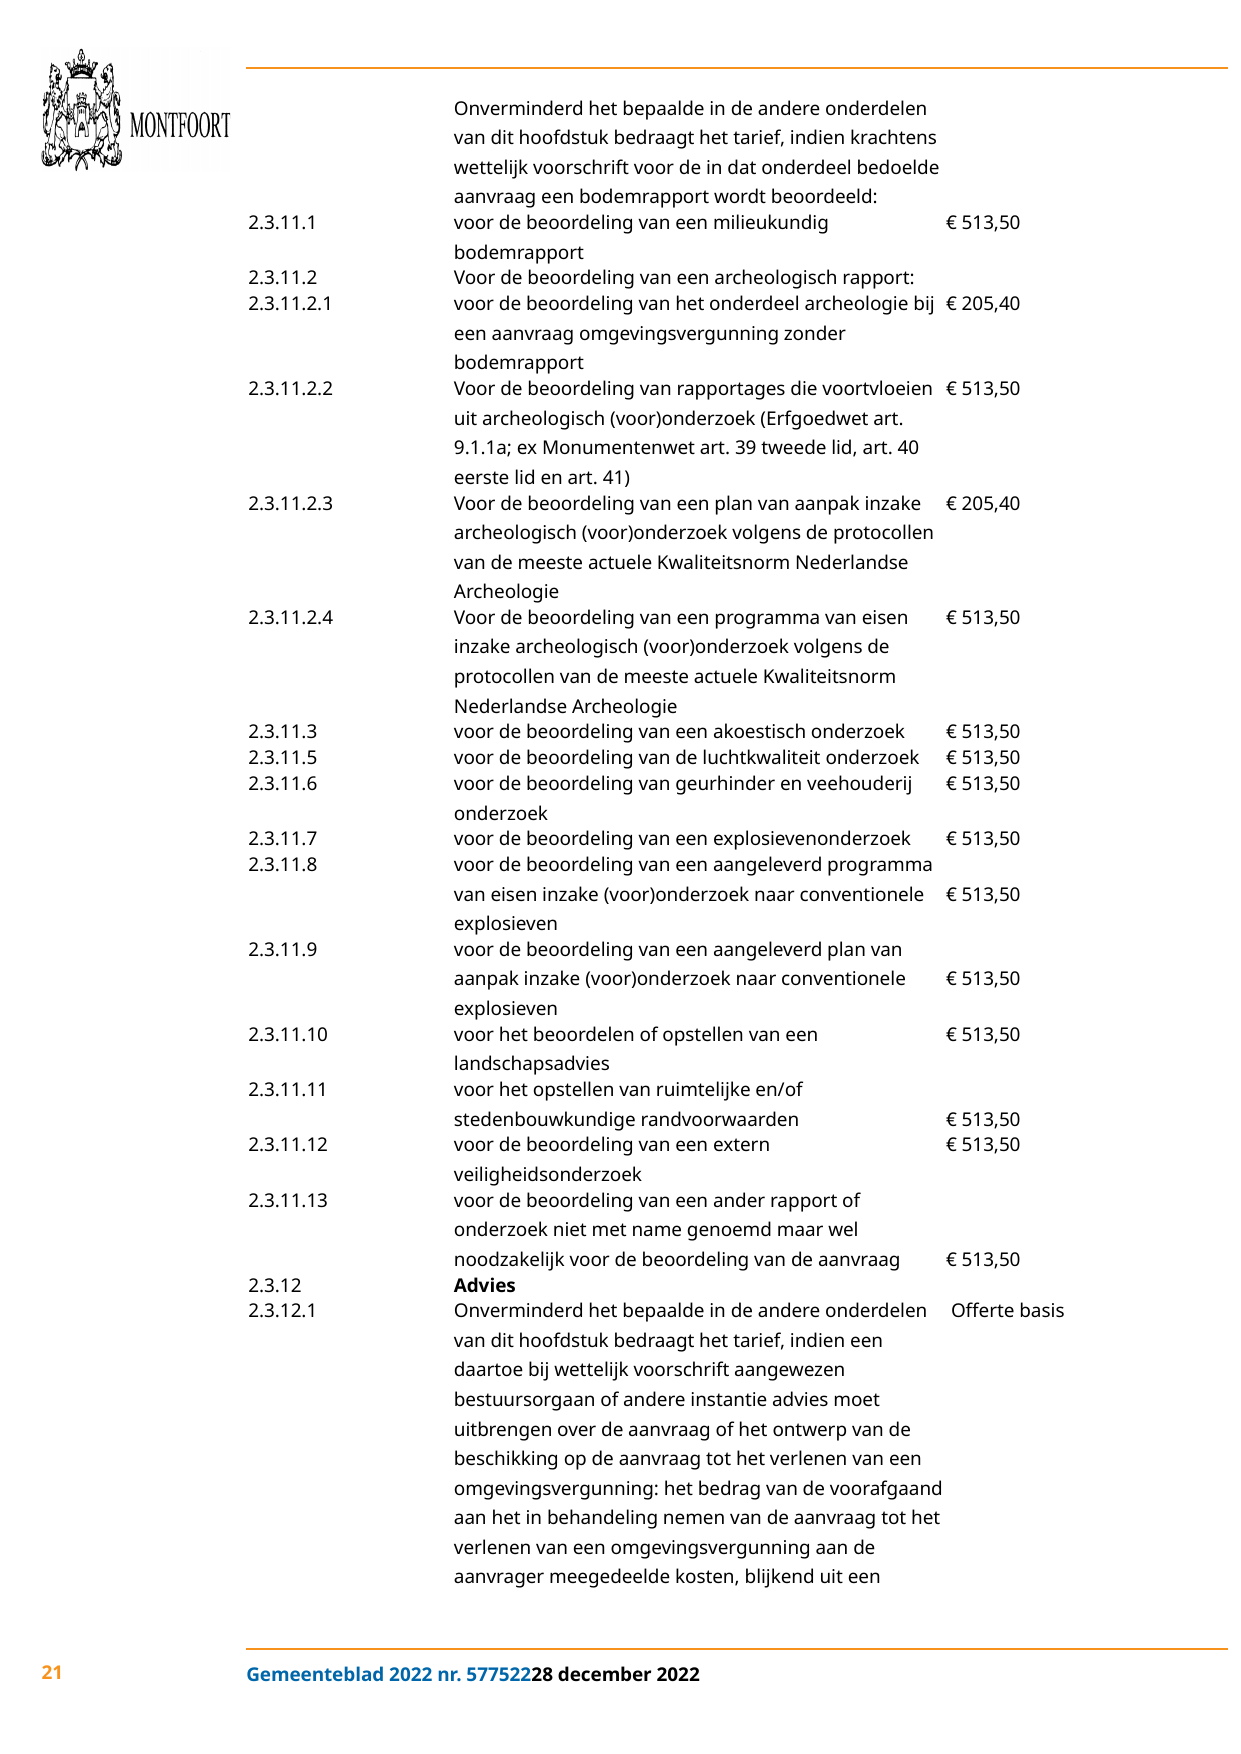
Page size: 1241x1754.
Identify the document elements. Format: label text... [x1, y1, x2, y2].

table_cell voor de beoordeling van een aangeleverd plan van aanpak inzake (voor)onderzoek naar conventionele explosieven [454, 936, 946, 1021]
table_cell Onverminderd het bepaalde in de andere onderdelen van dit hoofdstuk bedraagt het tarief, indien een daartoe bij wettelijk voorschrift aangewezen bestuursorgaan of andere instantie advies moet uitbrengen over de aanvraag of het ontwerp van de beschikking op de aanvraag tot het verlenen van een omgevingsvergunning: het bedrag van de voorafgaand aan het in behandeling nemen van de aanvraag tot het verlenen van een omgevingsvergunning aan de aanvrager meegedeelde kosten, blijkend uit een [454, 1298, 946, 1589]
table_cell voor de beoordeling van een explosievenonderzoek [454, 825, 946, 851]
table_cell 2.3.11.2.2 [248, 375, 454, 490]
table_cell voor de beoordeling van de luchtkwaliteit onderzoek [454, 744, 946, 770]
table_cell € 513,50 [946, 209, 1152, 264]
table_cell Voor de beoordeling van een programma van eisen inzake archeologisch (voor)onderzoek volgens de protocollen van de meeste actuele Kwaliteitsnorm Nederlandse Archeologie [454, 604, 946, 719]
table_cell € 513,50 [946, 1132, 1152, 1187]
table_cell voor de beoordeling van een akoestisch onderzoek [454, 719, 946, 744]
table_cell 2.3.11.2.4 [248, 604, 454, 719]
table_cell 2.3.11.8 [248, 851, 454, 936]
table_cell € 205,40 [946, 490, 1152, 604]
table_cell voor het beoordelen of opstellen van een landschapsadvies [454, 1021, 946, 1076]
table_cell voor de beoordeling van geurhinder en veehouderij onderzoek [454, 770, 946, 825]
table_cell 2.3.11.9 [248, 936, 454, 1021]
table_cell € 513,50 [946, 375, 1152, 490]
table_cell 2.3.11.2 [248, 265, 454, 290]
table_cell € 513,50 [946, 604, 1152, 719]
table_cell 2.3.11.7 [248, 825, 454, 851]
table_cell € 513,50 [946, 825, 1152, 851]
table_cell € 513,50 [946, 851, 1152, 936]
table_cell 2.3.12 [248, 1272, 454, 1297]
table_cell Offerte basis [946, 1298, 1152, 1589]
table_cell voor de beoordeling van een aangeleverd programma van eisen inzake (voor)onderzoek naar conventionele explosieven [454, 851, 946, 936]
table_cell voor de beoordeling van het onderdeel archeologie bij een aanvraag omgevingsvergunning zonder bodemrapport [454, 290, 946, 375]
table_cell Advies [454, 1272, 946, 1297]
picture [41, 47, 231, 172]
table_cell € 513,50 [946, 1187, 1152, 1272]
table_cell € 513,50 [946, 936, 1152, 1021]
table_cell Voor de beoordeling van een plan van aanpak inzake archeologisch (voor)onderzoek volgens de protocollen van de meeste actuele Kwaliteitsnorm Nederlandse Archeologie [454, 490, 946, 604]
table_cell Voor de beoordeling van een archeologisch rapport: [454, 265, 946, 290]
table_cell 2.3.11.3 [248, 719, 454, 744]
table_cell € 513,50 [946, 719, 1152, 744]
table_cell € 513,50 [946, 1021, 1152, 1076]
table_cell Voor de beoordeling van rapportages die voortvloeien uit archeologisch (voor)onderzoek (Erfgoedwet art. 9.1.1a; ex Monumentenwet art. 39 tweede lid, art. 40 eerste lid en art. 41) [454, 375, 946, 490]
table_cell € 513,50 [946, 1076, 1152, 1132]
table_cell voor de beoordeling van een extern veiligheidsonderzoek [454, 1132, 946, 1187]
table_cell [248, 95, 454, 209]
table_cell 2.3.11.12 [248, 1132, 454, 1187]
table_cell 2.3.11.13 [248, 1187, 454, 1272]
table_cell 2.3.11.1 [248, 209, 454, 264]
table_cell 2.3.11.6 [248, 770, 454, 825]
table_cell 2.3.11.2.3 [248, 490, 454, 604]
table_cell 2.3.12.1 [248, 1298, 454, 1589]
table_cell voor het opstellen van ruimtelijke en/of stedenbouwkundige randvoorwaarden [454, 1076, 946, 1132]
table_cell 2.3.11.10 [248, 1021, 454, 1076]
table_cell [946, 95, 1152, 209]
table_cell [946, 265, 1152, 290]
table_cell voor de beoordeling van een ander rapport of onderzoek niet met name genoemd maar wel noodzakelijk voor de beoordeling van de aanvraag [454, 1187, 946, 1272]
table_cell Onverminderd het bepaalde in de andere onderdelen van dit hoofdstuk bedraagt het tarief, indien krachtens wettelijk voorschrift voor de in dat onderdeel bedoelde aanvraag een bodemrapport wordt beoordeeld: [454, 95, 946, 209]
table_cell € 205,40 [946, 290, 1152, 375]
table_cell voor de beoordeling van een milieukundig bodemrapport [454, 209, 946, 264]
table_cell [946, 1272, 1152, 1297]
table_cell 2.3.11.11 [248, 1076, 454, 1132]
table_cell € 513,50 [946, 744, 1152, 770]
table_cell € 513,50 [946, 770, 1152, 825]
table_cell 2.3.11.5 [248, 744, 454, 770]
table_cell 2.3.11.2.1 [248, 290, 454, 375]
